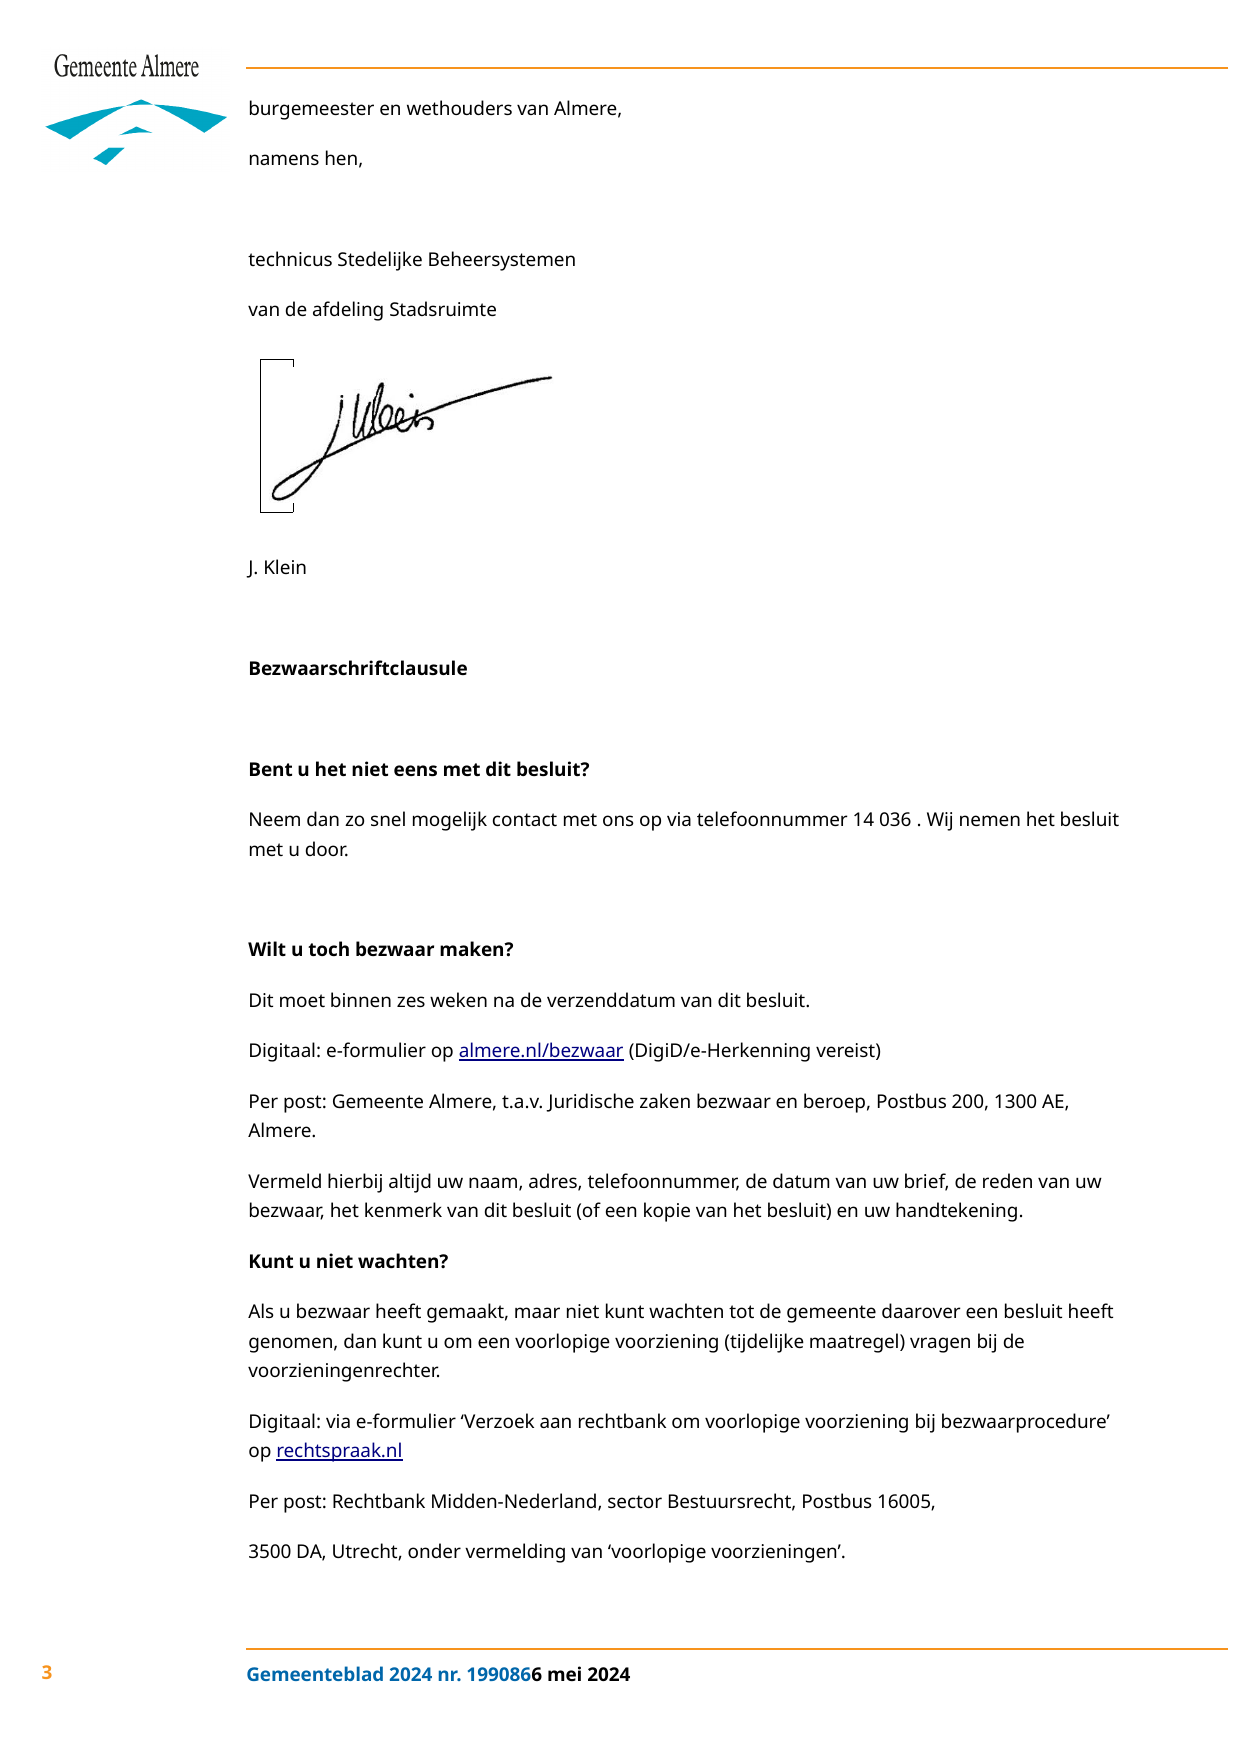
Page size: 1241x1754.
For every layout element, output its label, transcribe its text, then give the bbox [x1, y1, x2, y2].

picture [41, 47, 231, 172]
text technicus Stedelijke Beheersystemen [248, 246, 1152, 272]
text Neem dan zo snel mogelijk contact met ons op via telefoonnummer 14 036 . Wij nemen het besluit met u door. [248, 806, 1152, 861]
text burgemeester en wethouders van Almere, [248, 95, 1152, 121]
text Bezwaarschriftclausule [248, 655, 1152, 681]
text Wilt u toch bezwaar maken? [248, 937, 1152, 962]
text Per post: Rechtbank Midden-Nederland, sector Bestuursrecht, Postbus 16005, [248, 1488, 1152, 1513]
text Als u bezwaar heeft gemaakt, maar niet kunt wachten tot de gemeente daarover een besluit heeft genomen, dan kunt u om een voorlopige voorziening (tijdelijke maatregel) vragen bij de voorzieningenrechter. [248, 1298, 1152, 1383]
text Bent u het niet eens met dit besluit? [248, 756, 1152, 781]
text Vermeld hierbij altijd uw naam, adres, telefoonnummer, de datum van uw brief, de reden van uw bezwaar, het kenmerk van dit besluit (of een kopie van het besluit) en uw handtekening. [248, 1168, 1152, 1223]
text Dit moet binnen zes weken na de verzenddatum van dit besluit. [248, 987, 1152, 1013]
text Kunt u niet wachten? [248, 1248, 1152, 1273]
text J. Klein [248, 554, 1152, 580]
text Digitaal: via e-formulier ‘Verzoek aan rechtbank om voorlopige voorziening bij bezwaarprocedure’ op rechtspraak.nl [248, 1408, 1152, 1463]
text namens hen, [248, 145, 1152, 171]
text 3500 DA, Utrecht, onder vermelding van ‘voorlopige voorzieningen’. [248, 1538, 1152, 1564]
text Per post: Gemeente Almere, t.a.v. Juridische zaken bezwaar en beroep, Postbus 200, 1300 AE, Almere. [248, 1088, 1152, 1143]
text Digitaal: e-formulier op almere.nl/bezwaar (DigiD/e-Herkenning vereist) [248, 1037, 1152, 1063]
picture [268, 367, 554, 503]
text van de afdeling Stadsruimte [248, 296, 1152, 322]
